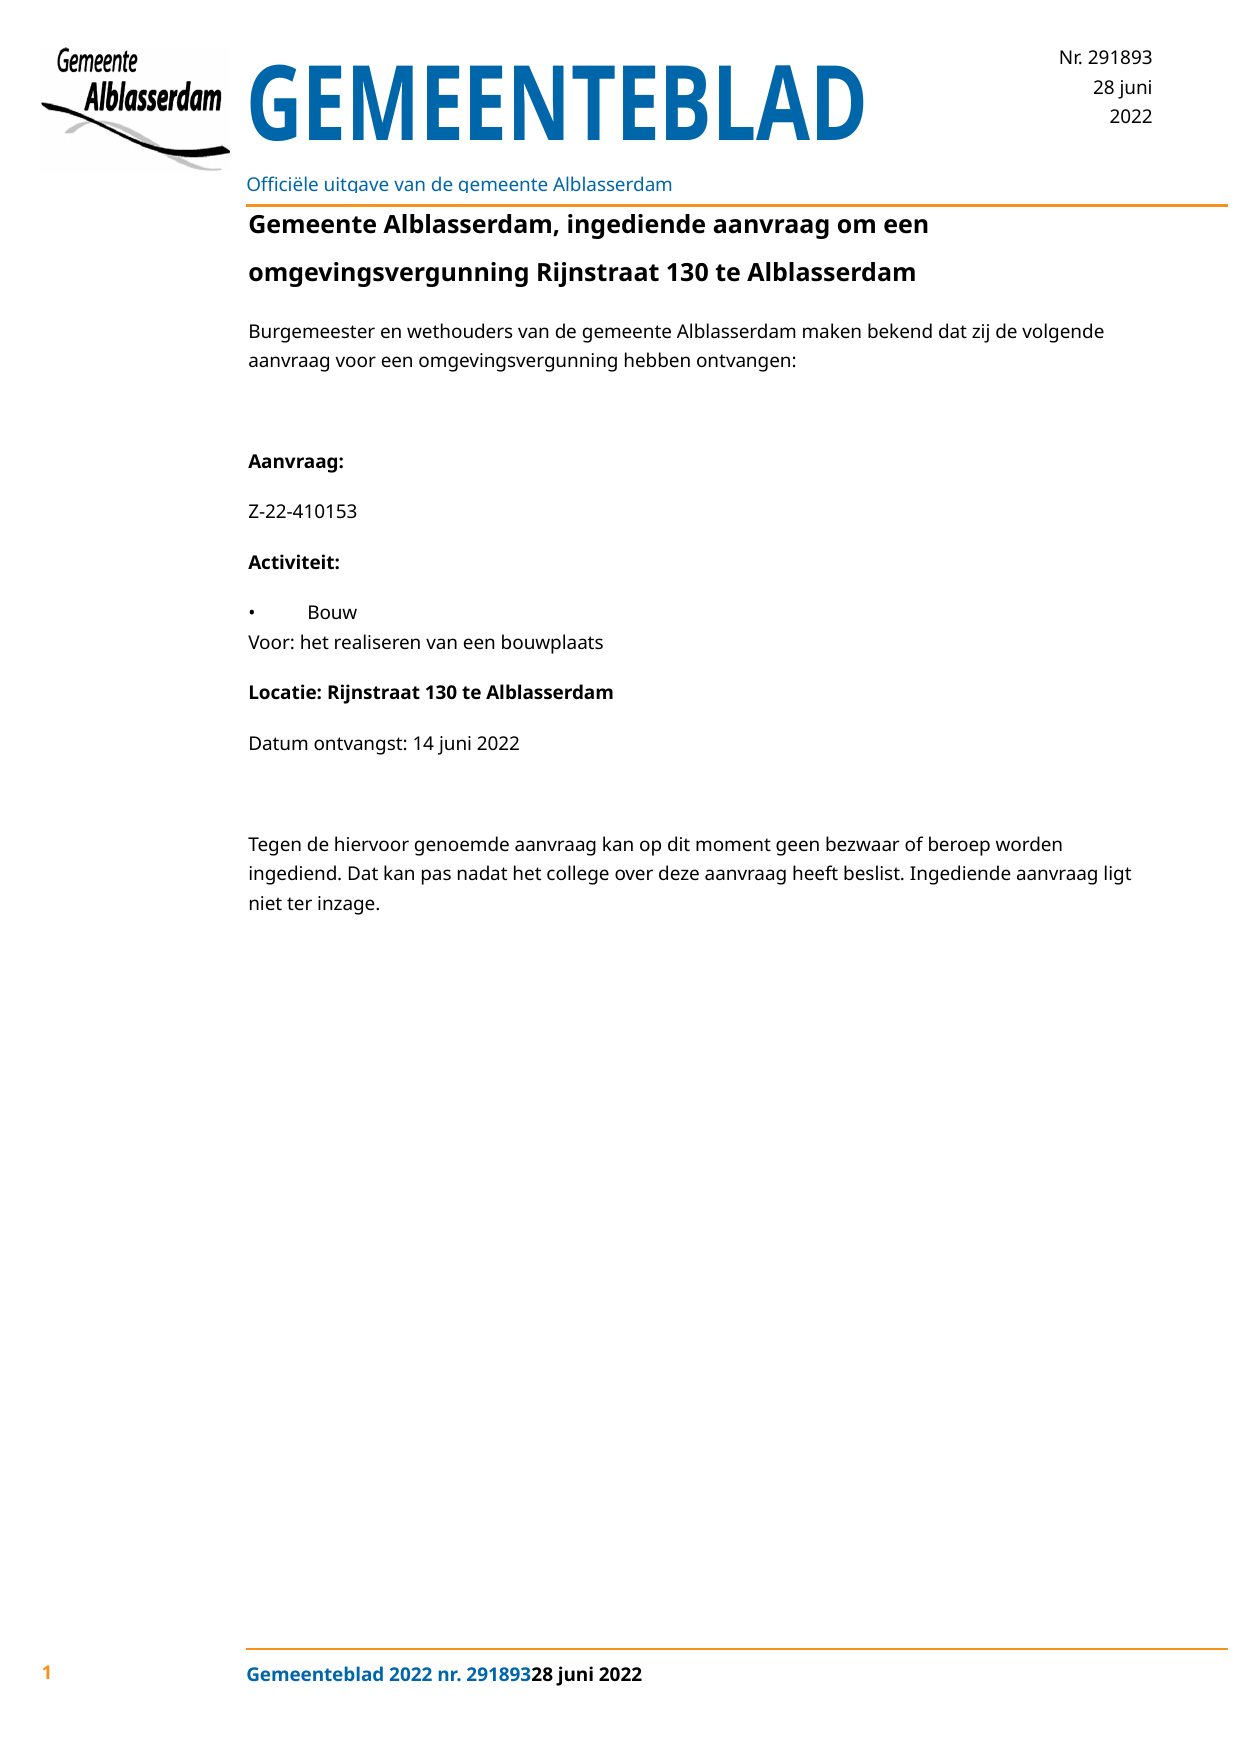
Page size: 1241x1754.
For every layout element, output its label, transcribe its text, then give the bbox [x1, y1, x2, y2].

text Gemeente Alblasserdam, ingediende aanvraag om een omgevingsvergunning Rijnstraat 130 te Alblasserdam [248, 207, 1152, 288]
text Aanvraag: [248, 448, 1152, 474]
text Voor: het realiseren van een bouwplaats [248, 629, 1152, 655]
text Datum ontvangst: 14 juni 2022 [248, 730, 1152, 756]
text Z-22-410153 [248, 499, 1152, 524]
text Tegen de hiervoor genoemde aanvraag kan op dit moment geen bezwaar of beroep worden ingediend. Dat kan pas nadat het college over deze aanvraag heeft beslist. Ingediende aanvraag ligt niet ter inzage. [248, 831, 1152, 916]
text Activiteit: [248, 549, 1152, 575]
picture [41, 47, 231, 172]
list Bouw [248, 599, 1152, 625]
text Burgemeester en wethouders van de gemeente Alblasserdam maken bekend dat zij de volgende aanvraag voor een omgevingsvergunning hebben ontvangen: [248, 318, 1152, 373]
text Locatie: Rijnstraat 130 te Alblasserdam [248, 679, 1152, 705]
